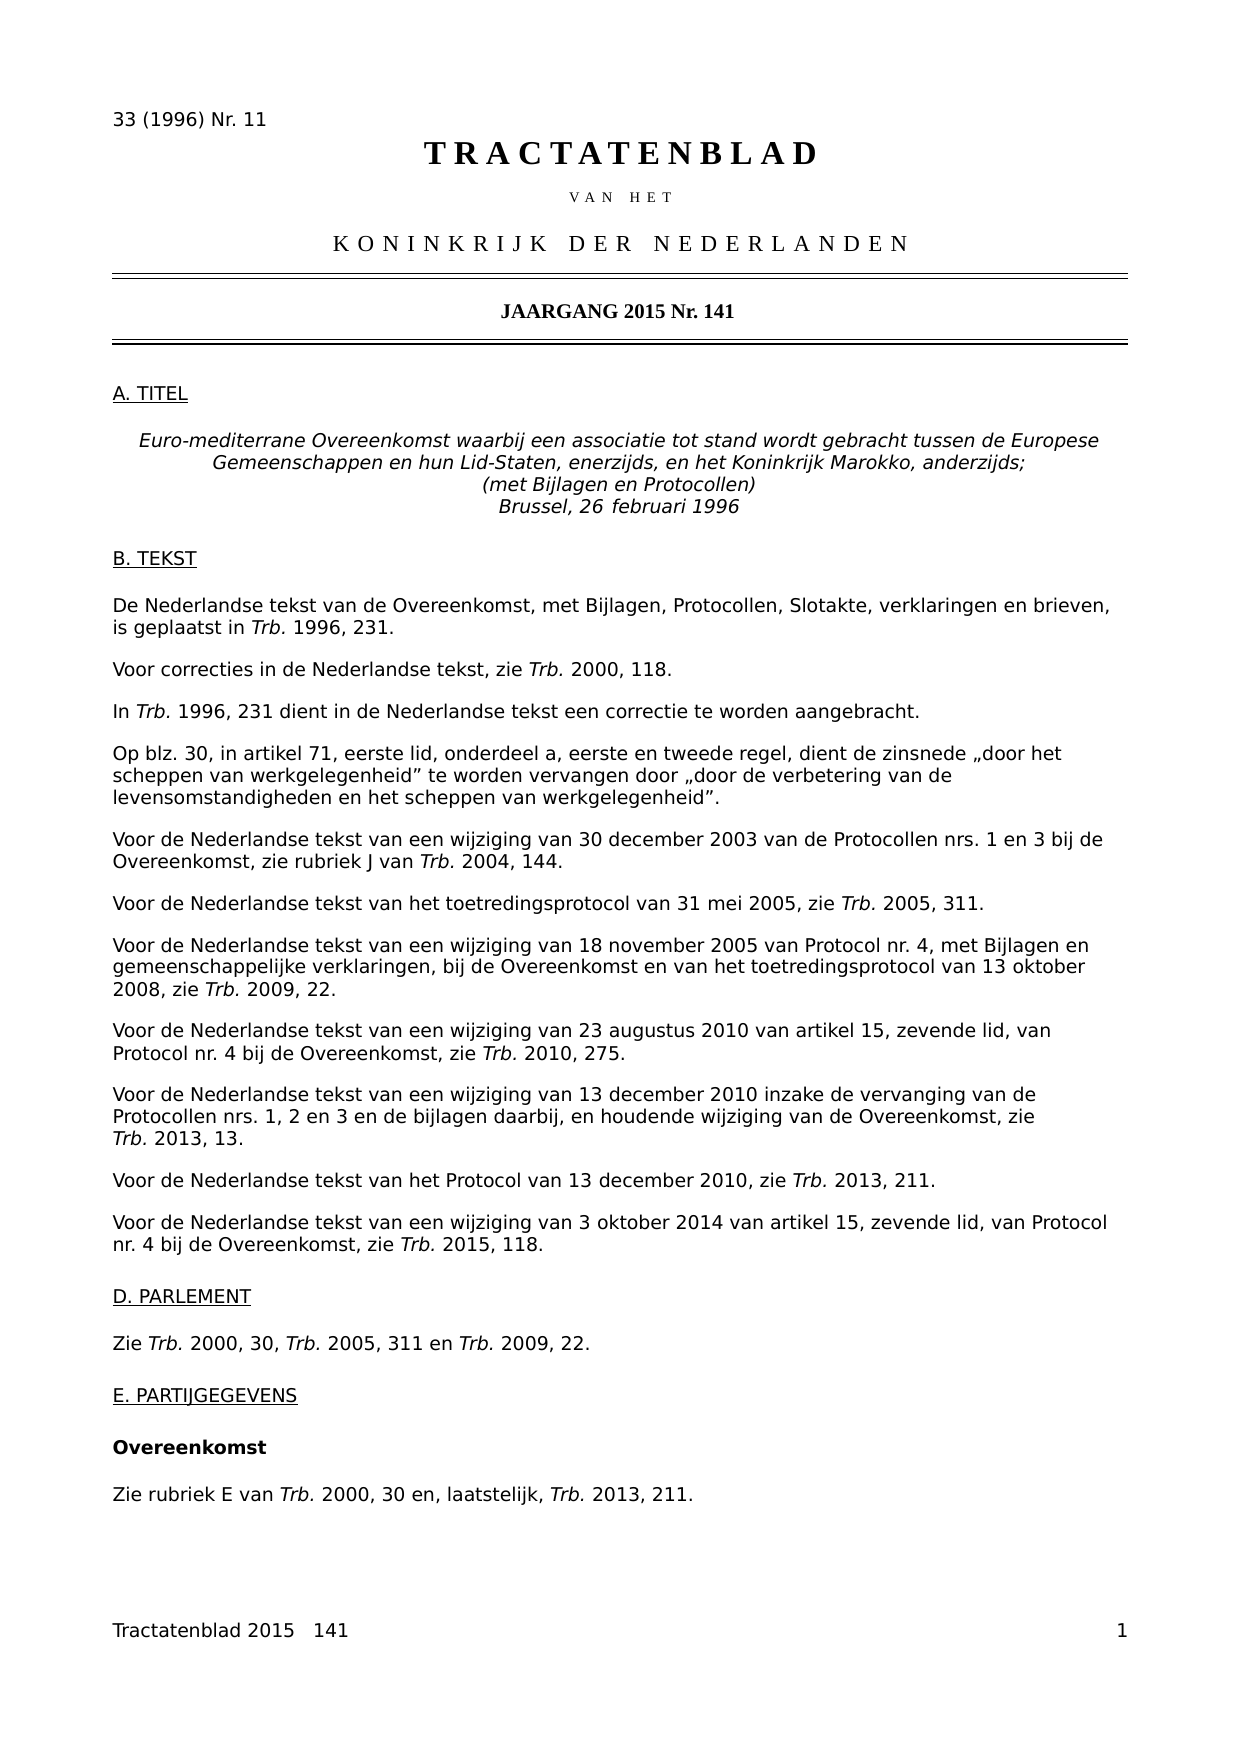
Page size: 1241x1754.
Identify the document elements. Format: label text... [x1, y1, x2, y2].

subtitle A. TITEL [112, 383, 1128, 405]
text Voor de Nederlandse tekst van een wijziging van 13 december 2010 inzake de vervanging van de Protocollen nrs. 1, 2 en 3 en de bijlagen daarbij, en houdende wijziging van de Overeenkomst, zie Trb. 2013, 13. [112, 1084, 1128, 1150]
text JAARGANG 2015 Nr. 141 [112, 299, 1128, 323]
text Voor de Nederlandse tekst van het Protocol van 13 december 2010, zie Trb. 2013, 211. [112, 1170, 1128, 1192]
text Voor de Nederlandse tekst van een wijziging van 18 november 2005 van Protocol nr. 4, met Bijlagen en gemeenschappelijke verklaringen, bij de Overeenkomst en van het toetredingsprotocol van 13 oktober 2008, zie Trb. 2009, 22. [112, 934, 1128, 1000]
text Voor de Nederlandse tekst van het toetredingsprotocol van 31 mei 2005, zie Trb. 2005, 311. [112, 892, 1128, 914]
text Op blz. 30, in artikel 71, eerste lid, onderdeel a, eerste en tweede regel, dient de zinsnede „door het scheppen van werkgelegenheid” te worden vervangen door „door de verbetering van de levensomstandigheden en het scheppen van werkgelegenheid”. [112, 743, 1128, 808]
text VAN HET [112, 189, 1128, 206]
text Zie Trb. 2000, 30, Trb. 2005, 311 en Trb. 2009, 22. [112, 1333, 1128, 1355]
text TRACTATENBLAD [112, 133, 1128, 172]
text Euro-mediterrane Overeenkomst waarbij een associatie tot stand wordt gebracht tussen de Europese Gemeenschappen en hun Lid-Staten, enerzijds, en het Koninkrijk Marokko, anderzijds; [112, 430, 1128, 474]
text (met Bijlagen en Protocollen) [112, 474, 1128, 496]
text In Trb. 1996, 231 dient in de Nederlandse tekst een correctie te worden aangebracht. [112, 701, 1128, 723]
text KONINKRIJK DER NEDERLANDEN [112, 229, 1128, 256]
subtitle E. PARTIJGEGEVENS [112, 1385, 1128, 1407]
text Voor de Nederlandse tekst van een wijziging van 3 oktober 2014 van artikel 15, zevende lid, van Protocol nr. 4 bij de Overeenkomst, zie Trb. 2015, 118. [112, 1212, 1128, 1256]
text Voor correcties in de Nederlandse tekst, zie Trb. 2000, 118. [112, 659, 1128, 681]
text Brussel, 26 februari 1996 [112, 496, 1128, 518]
subtitle D. PARLEMENT [112, 1286, 1128, 1308]
text 33 (1996) Nr. 11 [112, 109, 1128, 131]
subtitle B. TEKST [112, 548, 1128, 570]
text Zie rubriek E van Trb. 2000, 30 en, laatstelijk, Trb. 2013, 211. [112, 1484, 1128, 1506]
text Voor de Nederlandse tekst van een wijziging van 30 december 2003 van de Protocollen nrs. 1 en 3 bij de Overeenkomst, zie rubriek J van Trb. 2004, 144. [112, 828, 1128, 872]
text De Nederlandse tekst van de Overeenkomst, met Bijlagen, Protocollen, Slotakte, verklaringen en brieven, is geplaatst in Trb. 1996, 231. [112, 595, 1128, 639]
subtitle Overeenkomst [112, 1437, 1128, 1459]
text Voor de Nederlandse tekst van een wijziging van 23 augustus 2010 van artikel 15, zevende lid, van Protocol nr. 4 bij de Overeenkomst, zie Trb. 2010, 275. [112, 1020, 1128, 1064]
